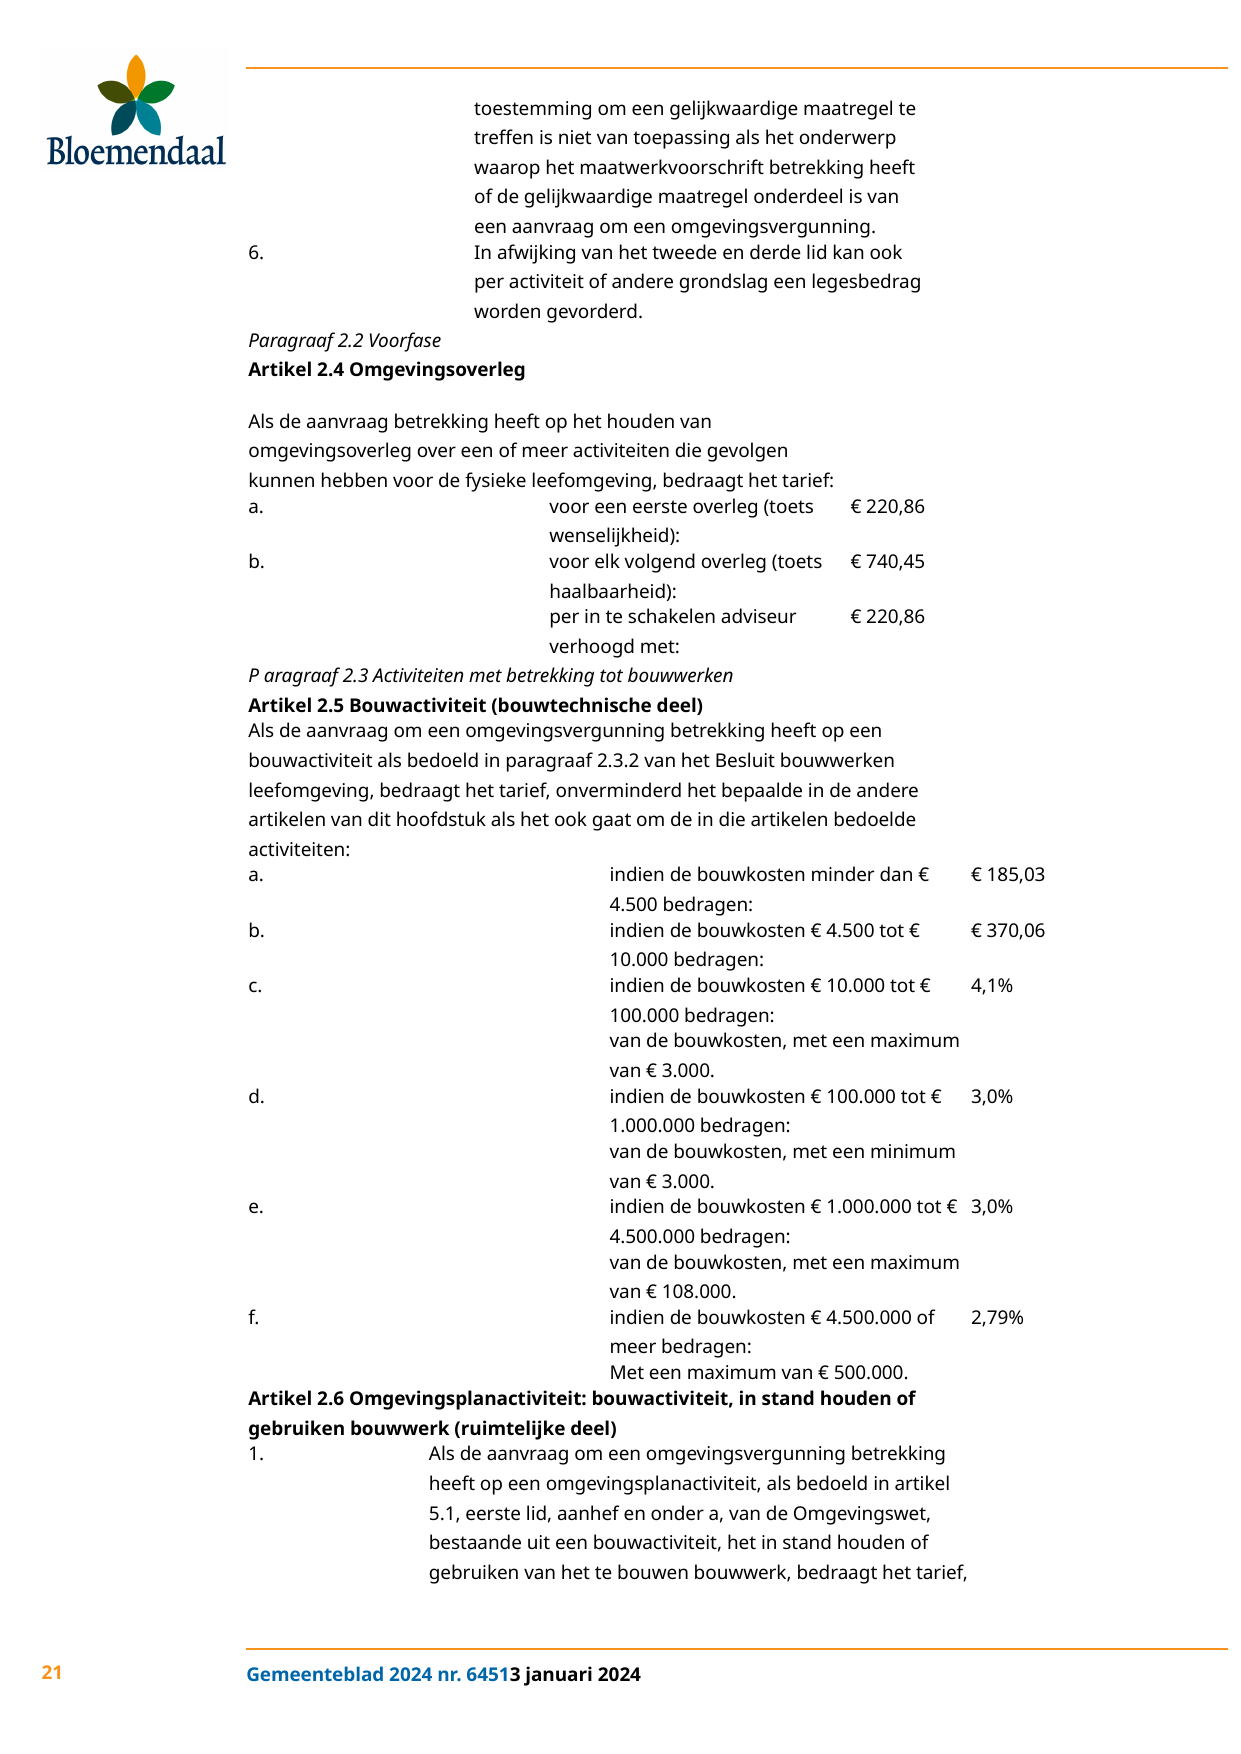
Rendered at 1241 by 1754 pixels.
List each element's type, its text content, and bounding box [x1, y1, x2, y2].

table_cell van de bouwkosten, met een maximum van € 108.000. [609, 1249, 971, 1304]
table_cell indien de bouwkosten € 4.500.000 of meer bedragen: [609, 1304, 971, 1359]
table_header Artikel 2.4 Omgevingsoverleg [248, 357, 850, 382]
text Paragraaf 2.2 Voorfase [248, 327, 1152, 353]
table_cell indien de bouwkosten € 100.000 tot € 1.000.000 bedragen: [609, 1083, 971, 1138]
table_cell [248, 383, 850, 408]
table_cell € 185,03 [971, 862, 1152, 917]
table_cell d. [248, 1083, 609, 1138]
table_cell € 370,06 [971, 917, 1152, 972]
table_cell [926, 239, 1152, 324]
table_cell 3,0% [971, 1083, 1152, 1138]
table_cell [248, 1028, 609, 1083]
table_cell van de bouwkosten, met een maximum van € 3.000. [609, 1028, 971, 1083]
table_cell [971, 1028, 1152, 1083]
table_cell [248, 1138, 609, 1193]
picture [41, 47, 231, 172]
table_cell [971, 1385, 1152, 1441]
table_cell [971, 1360, 1152, 1385]
table_cell indien de bouwkosten € 10.000 tot € 100.000 bedragen: [609, 972, 971, 1028]
table_cell Artikel 2.6 Omgevingsplanactiviteit: bouwactiviteit, in stand houden of gebruiken bouwwerk (ruimtelijke deel) [248, 1385, 971, 1441]
table_cell [850, 383, 1152, 408]
table_header [850, 357, 1152, 382]
table_cell [248, 604, 549, 659]
table_cell f. [248, 1304, 609, 1359]
table_header Artikel 2.5 Bouwactiviteit (bouwtechnische deel) [248, 692, 971, 718]
table_cell [971, 1249, 1152, 1304]
table_cell Met een maximum van € 500.000. [609, 1360, 971, 1385]
table_cell a. [248, 862, 609, 917]
table_cell In afwijking van het tweede en derde lid kan ook per activiteit of andere grondslag een legesbedrag worden gevorderd. [474, 239, 926, 324]
table_cell [971, 1138, 1152, 1193]
table_cell [971, 1441, 1152, 1584]
table_cell Als de aanvraag betrekking heeft op het houden van omgevingsoverleg over een of meer activiteiten die gevolgen kunnen hebben voor de fysieke leefomgeving, bedraagt het tarief: [248, 408, 850, 493]
table_cell [248, 1360, 609, 1385]
table_cell 1. [248, 1441, 429, 1584]
table_cell 3,0% [971, 1194, 1152, 1249]
table_cell [248, 1249, 609, 1304]
table_cell € 220,86 [850, 493, 1152, 548]
table_header [971, 692, 1152, 718]
table_cell [248, 95, 474, 239]
table_cell b. [248, 548, 549, 604]
table_cell [971, 718, 1152, 862]
table_cell indien de bouwkosten € 1.000.000 tot € 4.500.000 bedragen: [609, 1194, 971, 1249]
table_cell Als de aanvraag om een omgevingsvergunning betrekking heeft op een bouwactiviteit als bedoeld in paragraaf 2.3.2 van het Besluit bouwwerken leefomgeving, bedraagt het tarief, onverminderd het bepaalde in de andere artikelen van dit hoofdstuk als het ook gaat om de in die artikelen bedoelde activiteiten: [248, 718, 971, 862]
table_cell voor een eerste overleg (toets wenselijkheid): [549, 493, 850, 548]
table_cell b. [248, 917, 609, 972]
table_cell 4,1% [971, 972, 1152, 1028]
table_cell € 740,45 [850, 548, 1152, 604]
table_cell 2,79% [971, 1304, 1152, 1359]
table_cell e. [248, 1194, 609, 1249]
table_cell 6. [248, 239, 474, 324]
table_cell [926, 95, 1152, 239]
table_cell indien de bouwkosten € 4.500 tot € 10.000 bedragen: [609, 917, 971, 972]
table_cell toestemming om een gelijkwaardige maatregel te treffen is niet van toepassing als het onderwerp waarop het maatwerkvoorschrift betrekking heeft of de gelijkwaardige maatregel onderdeel is van een aanvraag om een omgevingsvergunning. [474, 95, 926, 239]
table_cell Als de aanvraag om een omgevingsvergunning betrekking heeft op een omgevingsplanactiviteit, als bedoeld in artikel 5.1, eerste lid, aanhef en onder a, van de Omgevingswet, bestaande uit een bouwactiviteit, het in stand houden of gebruiken van het te bouwen bouwwerk, bedraagt het tarief, [429, 1441, 971, 1584]
table_cell € 220,86 [850, 604, 1152, 659]
table_cell van de bouwkosten, met een minimum van € 3.000. [609, 1138, 971, 1193]
table_cell [850, 408, 1152, 493]
text P aragraaf 2.3 Activiteiten met betrekking tot bouwwerken [248, 662, 1152, 688]
table_cell voor elk volgend overleg (toets haalbaarheid): [549, 548, 850, 604]
table_cell a. [248, 493, 549, 548]
table_cell indien de bouwkosten minder dan € 4.500 bedragen: [609, 862, 971, 917]
table_cell c. [248, 972, 609, 1028]
table_cell per in te schakelen adviseur verhoogd met: [549, 604, 850, 659]
